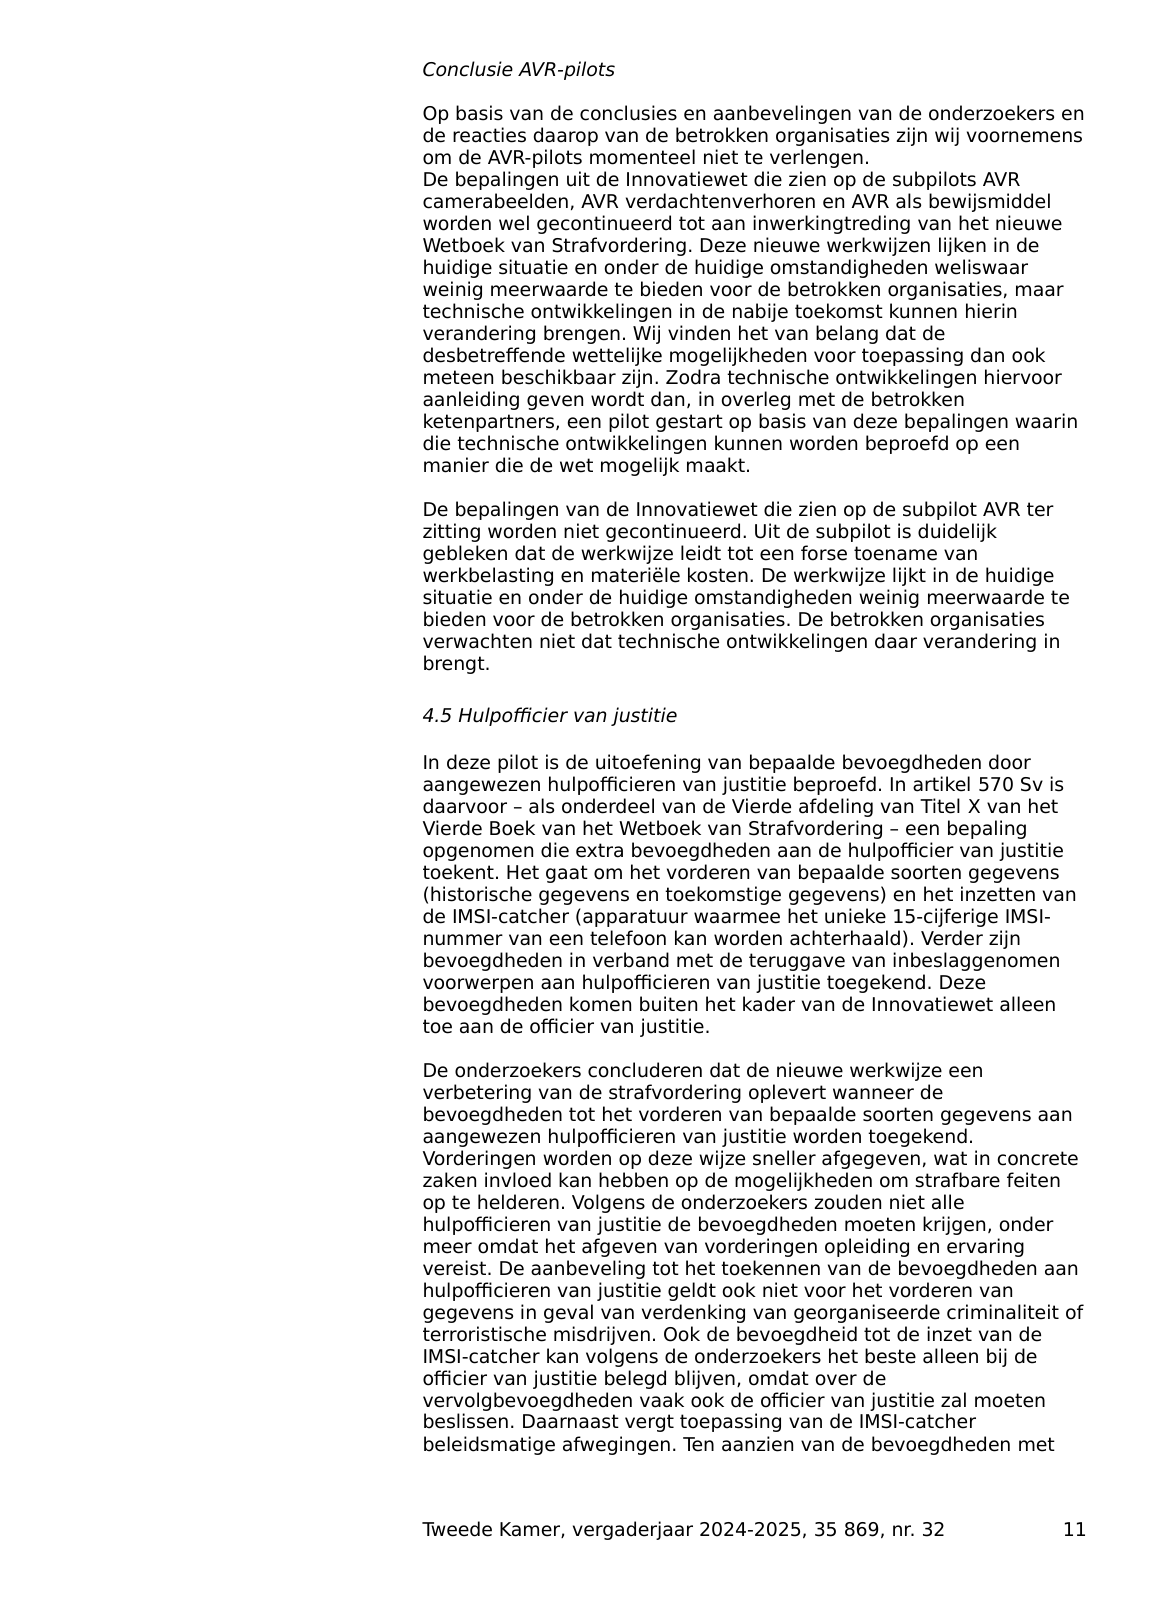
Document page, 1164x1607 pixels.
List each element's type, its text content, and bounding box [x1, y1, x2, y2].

text De bepalingen van de Innovatiewet die zien op de subpilot AVR ter zitting worden niet gecontinueerd. Uit de subpilot is duidelijk gebleken dat de werkwijze leidt tot een forse toename van werkbelasting en materiële kosten. De werkwijze lijkt in de huidige situatie en onder de huidige omstandigheden weinig meerwaarde te bieden voor de betrokken organisaties. De betrokken organisaties verwachten niet dat technische ontwikkelingen daar verandering in brengt. [422, 499, 1087, 675]
text Op basis van de conclusies en aanbevelingen van de onderzoekers en de reacties daarop van de betrokken organisaties zijn wij voornemens om de AVR-pilots momenteel niet te verlengen. [422, 103, 1087, 169]
text In deze pilot is de uitoefening van bepaalde bevoegdheden door aangewezen hulpofficieren van justitie beproefd. In artikel 570 Sv is daarvoor – als onderdeel van de Vierde afdeling van Titel X van het Vierde Boek van het Wetboek van Strafvordering – een bepaling opgenomen die extra bevoegdheden aan de hulpofficier van justitie toekent. Het gaat om het vorderen van bepaalde soorten gegevens (historische gegevens en toekomstige gegevens) en het inzetten van de IMSI-catcher (apparatuur waarmee het unieke 15-cijferige IMSI-nummer van een telefoon kan worden achterhaald). Verder zijn bevoegdheden in verband met de teruggave van inbeslaggenomen voorwerpen aan hulpofficieren van justitie toegekend. Deze bevoegdheden komen buiten het kader van de Innovatiewet alleen toe aan de officier van justitie. [422, 752, 1087, 1038]
subtitle Conclusie AVR-pilots [422, 59, 1087, 81]
subtitle 4.5 Hulpofficier van justitie [422, 705, 1087, 727]
text De bepalingen uit de Innovatiewet die zien op de subpilots AVR camerabeelden, AVR verdachtenverhoren en AVR als bewijsmiddel worden wel gecontinueerd tot aan inwerkingtreding van het nieuwe Wetboek van Strafvordering. Deze nieuwe werkwijzen lijken in de huidige situatie en onder de huidige omstandigheden weliswaar weinig meerwaarde te bieden voor de betrokken organisaties, maar technische ontwikkelingen in de nabije toekomst kunnen hierin verandering brengen. Wij vinden het van belang dat de desbetreffende wettelijke mogelijkheden voor toepassing dan ook meteen beschikbaar zijn. Zodra technische ontwikkelingen hiervoor aanleiding geven wordt dan, in overleg met de betrokken ketenpartners, een pilot gestart op basis van deze bepalingen waarin die technische ontwikkelingen kunnen worden beproefd op een manier die de wet mogelijk maakt. [422, 169, 1087, 477]
text De onderzoekers concluderen dat de nieuwe werkwijze een verbetering van de strafvordering oplevert wanneer de bevoegdheden tot het vorderen van bepaalde soorten gegevens aan aangewezen hulpofficieren van justitie worden toegekend. Vorderingen worden op deze wijze sneller afgegeven, wat in concrete zaken invloed kan hebben op de mogelijkheden om strafbare feiten op te helderen. Volgens de onderzoekers zouden niet alle hulpofficieren van justitie de bevoegdheden moeten krijgen, onder meer omdat het afgeven van vorderingen opleiding en ervaring vereist. De aanbeveling tot het toekennen van de bevoegdheden aan hulpofficieren van justitie geldt ook niet voor het vorderen van gegevens in geval van verdenking van georganiseerde criminaliteit of terroristische misdrijven. Ook de bevoegdheid tot de inzet van de IMSI-catcher kan volgens de onderzoekers het beste alleen bij de officier van justitie belegd blijven, omdat over de vervolgbevoegdheden vaak ook de officier van justitie zal moeten beslissen. Daarnaast vergt toepassing van de IMSI-catcher beleidsmatige afwegingen. Ten aanzien van de bevoegdheden met [422, 1060, 1087, 1455]
